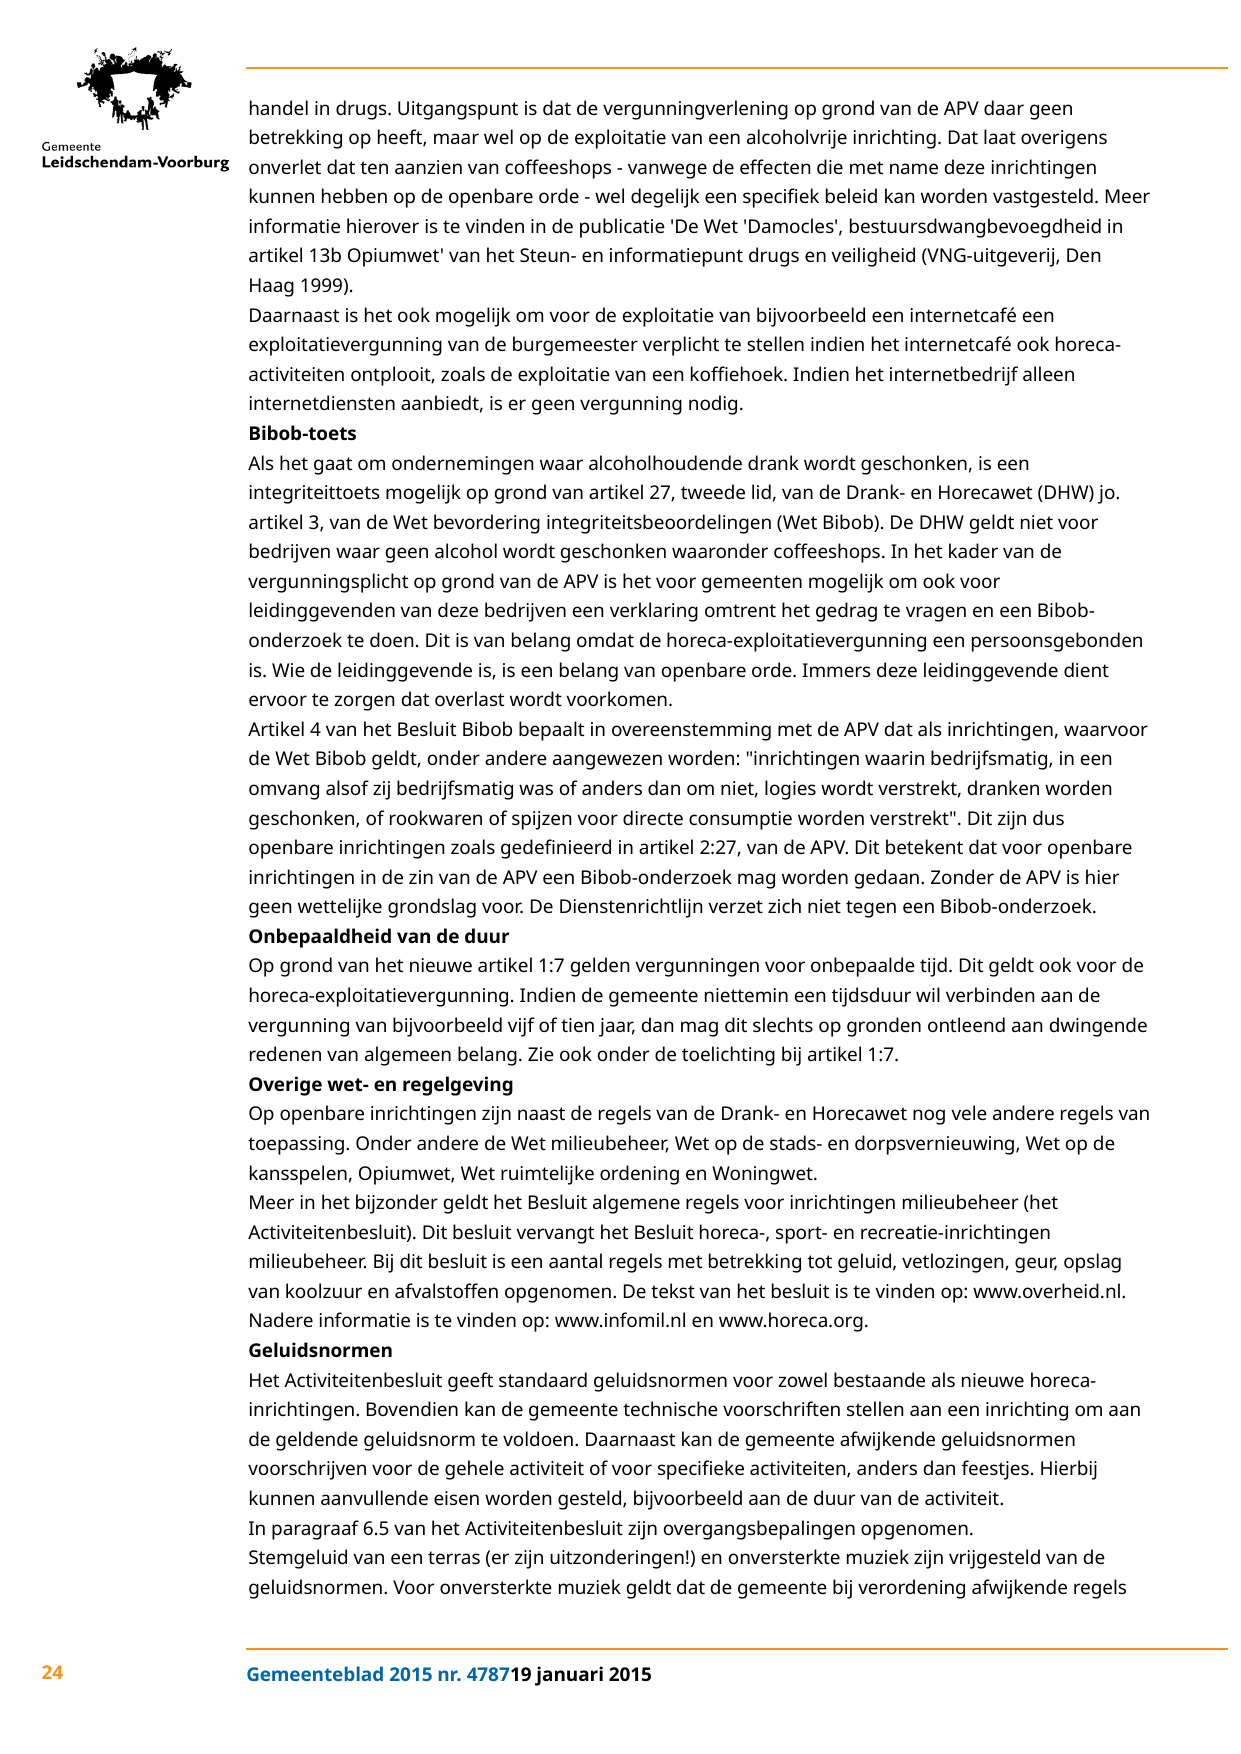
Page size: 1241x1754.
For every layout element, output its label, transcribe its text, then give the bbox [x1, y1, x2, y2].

text Op openbare inrichtingen zijn naast de regels van de Drank- en Horecawet nog vele andere regels van toepassing. Onder andere de Wet milieubeheer, Wet op de stads- en dorpsvernieuwing, Wet op de kansspelen, Opiumwet, Wet ruimtelijke ordening en Woningwet. [248, 1101, 1152, 1186]
text Artikel 4 van het Besluit Bibob bepaalt in overeenstemming met de APV dat als inrichtingen, waarvoor de Wet Bibob geldt, onder andere aangewezen worden: "inrichtingen waarin bedrijfsmatig, in een omvang alsof zij bedrijfsmatig was of anders dan om niet, logies wordt verstrekt, dranken worden geschonken, of rookwaren of spijzen voor directe consumptie worden verstrekt". Dit zijn dus openbare inrichtingen zoals gedefinieerd in artikel 2:27, van de APV. Dit betekent dat voor openbare inrichtingen in de zin van de APV een Bibob-onderzoek mag worden gedaan. Zonder de APV is hier geen wettelijke grondslag voor. De Dienstenrichtlijn verzet zich niet tegen een Bibob-onderzoek. [248, 716, 1152, 919]
text Het Activiteitenbesluit geeft standaard geluidsnormen voor zowel bestaande als nieuwe horeca-inrichtingen. Bovendien kan de gemeente technische voorschriften stellen aan een inrichting om aan de geldende geluidsnorm te voldoen. Daarnaast kan de gemeente afwijkende geluidsnormen voorschrijven voor de gehele activiteit of voor specifieke activiteiten, anders dan feestjes. Hierbij kunnen aanvullende eisen worden gesteld, bijvoorbeeld aan de duur van de activiteit. [248, 1367, 1152, 1511]
text Stemgeluid van een terras (er zijn uitzonderingen!) en onversterkte muziek zijn vrijgesteld van de geluidsnormen. Voor onversterkte muziek geldt dat de gemeente bij verordening afwijkende regels [248, 1544, 1152, 1600]
picture [41, 47, 231, 172]
text Overige wet- en regelgeving [248, 1071, 1152, 1097]
text In paragraaf 6.5 van het Activiteitenbesluit zijn overgangsbepalingen opgenomen. [248, 1515, 1152, 1541]
text Daarnaast is het ook mogelijk om voor de exploitatie van bijvoorbeeld een internetcafé een exploitatievergunning van de burgemeester verplicht te stellen indien het internetcafé ook horeca-activiteiten ontplooit, zoals de exploitatie van een koffiehoek. Indien het internetbedrijf alleen internetdiensten aanbiedt, is er geen vergunning nodig. [248, 302, 1152, 416]
text Op grond van het nieuwe artikel 1:7 gelden vergunningen voor onbepaalde tijd. Dit geldt ook voor de horeca-exploitatievergunning. Indien de gemeente niettemin een tijdsduur wil verbinden aan de vergunning van bijvoorbeeld vijf of tien jaar, dan mag dit slechts op gronden ontleend aan dwingende redenen van algemeen belang. Zie ook onder de toelichting bij artikel 1:7. [248, 953, 1152, 1067]
text Bibob-toets [248, 420, 1152, 446]
text Onbepaaldheid van de duur [248, 923, 1152, 949]
text Meer in het bijzonder geldt het Besluit algemene regels voor inrichtingen milieubeheer (het Activiteitenbesluit). Dit besluit vervangt het Besluit horeca-, sport- en recreatie-inrichtingen milieubeheer. Bij dit besluit is een aantal regels met betrekking tot geluid, vetlozingen, geur, opslag van koolzuur en afvalstoffen opgenomen. De tekst van het besluit is te vinden op: www.overheid.nl. Nadere informatie is te vinden op: www.infomil.nl en www.horeca.org. [248, 1189, 1152, 1333]
text handel in drugs. Uitgangspunt is dat de vergunningverlening op grond van de APV daar geen betrekking op heeft, maar wel op de exploitatie van een alcoholvrije inrichting. Dat laat overigens onverlet dat ten aanzien van coffeeshops - vanwege de effecten die met name deze inrichtingen kunnen hebben op de openbare orde - wel degelijk een specifiek beleid kan worden vastgesteld. Meer informatie hierover is te vinden in de publicatie 'De Wet 'Damocles', bestuursdwangbevoegdheid in artikel 13b Opiumwet' van het Steun- en informatiepunt drugs en veiligheid (VNG-uitgeverij, Den Haag 1999). [248, 95, 1152, 298]
text Als het gaat om ondernemingen waar alcoholhoudende drank wordt geschonken, is een integriteittoets mogelijk op grond van artikel 27, tweede lid, van de Drank- en Horecawet (DHW) jo. artikel 3, van de Wet bevordering integriteitsbeoordelingen (Wet Bibob). De DHW geldt niet voor bedrijven waar geen alcohol wordt geschonken waaronder coffeeshops. In het kader van de vergunningsplicht op grond van de APV is het voor gemeenten mogelijk om ook voor leidinggevenden van deze bedrijven een verklaring omtrent het gedrag te vragen en een Bibob-onderzoek te doen. Dit is van belang omdat de horeca-exploitatievergunning een persoonsgebonden is. Wie de leidinggevende is, is een belang van openbare orde. Immers deze leidinggevende dient ervoor te zorgen dat overlast wordt voorkomen. [248, 450, 1152, 712]
text Geluidsnormen [248, 1337, 1152, 1363]
